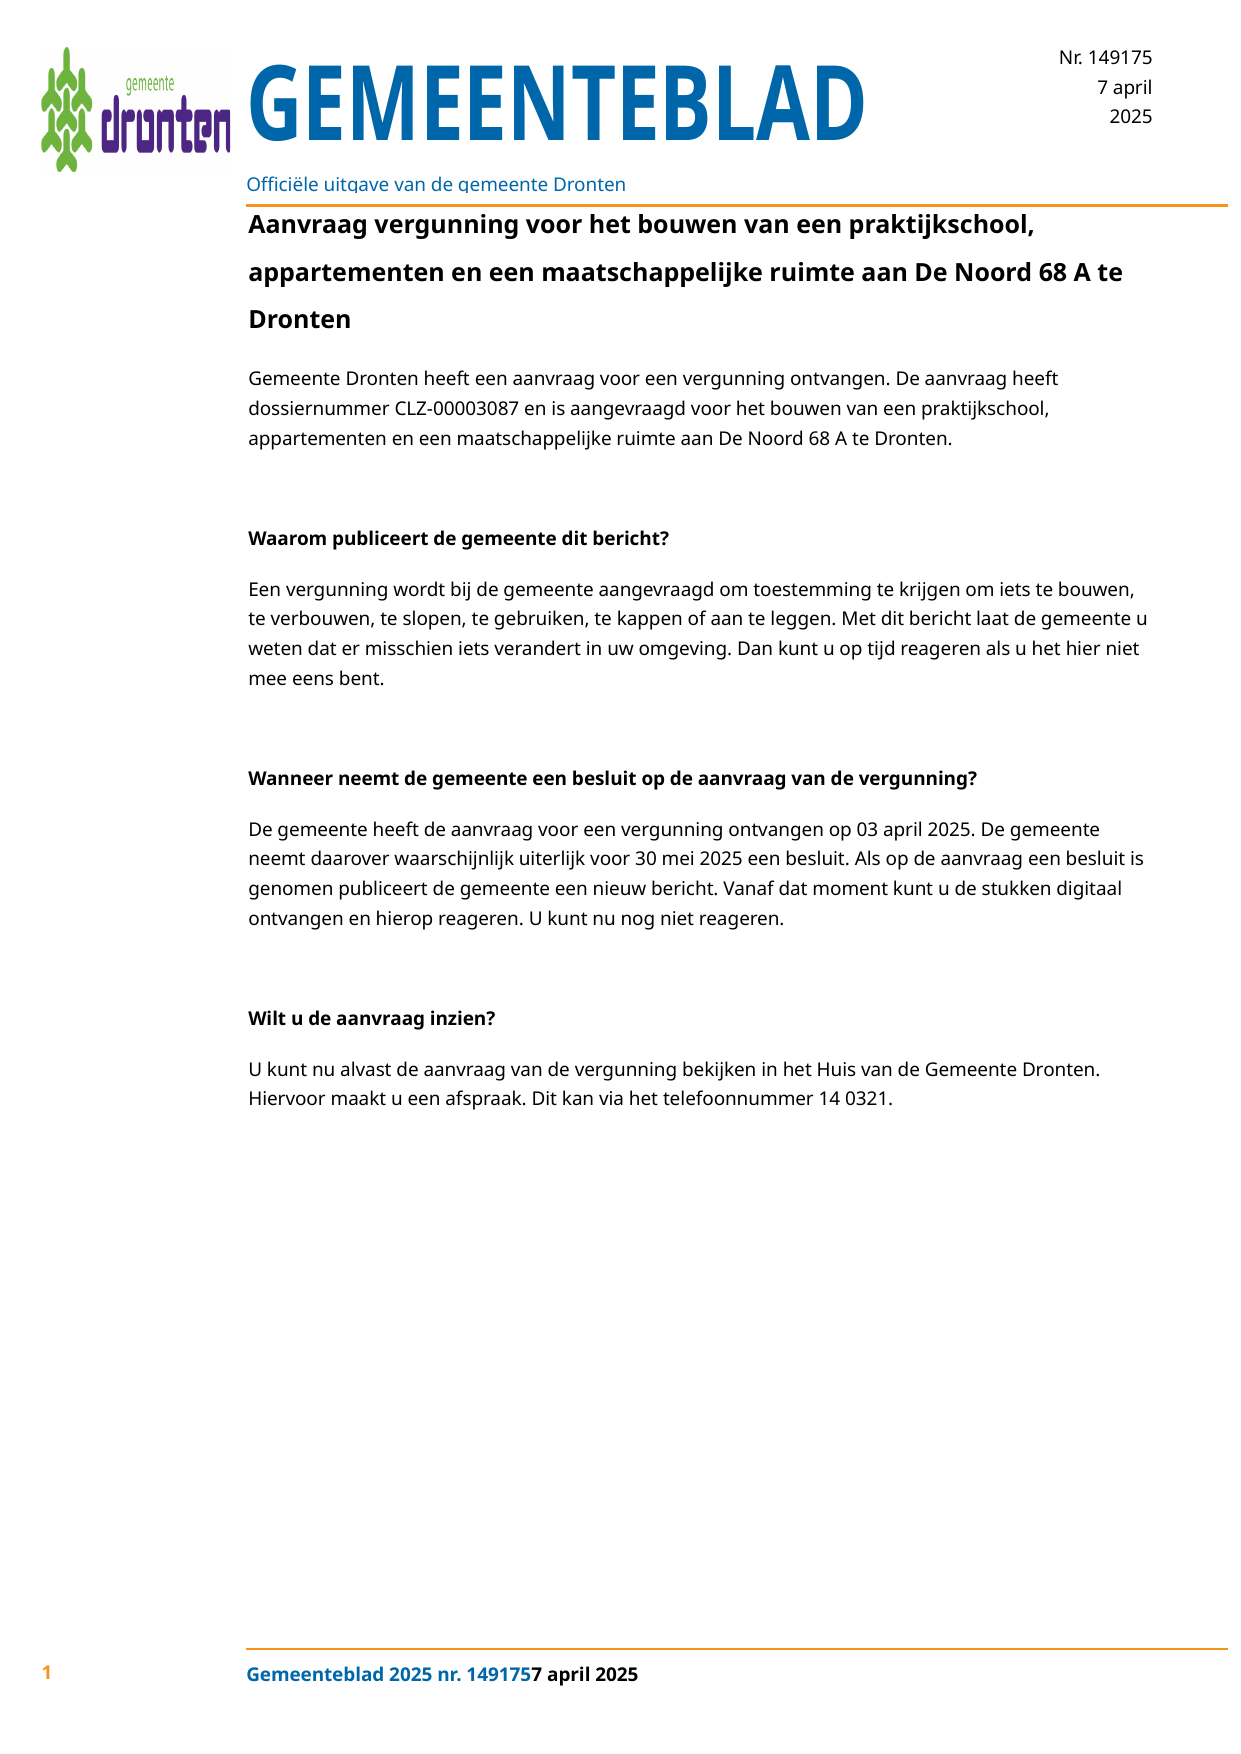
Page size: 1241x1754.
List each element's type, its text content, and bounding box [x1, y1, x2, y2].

text Wilt u de aanvraag inzien? [248, 1006, 1152, 1031]
text De gemeente heeft de aanvraag voor een vergunning ontvangen op 03 april 2025. De gemeente neemt daarover waarschijnlijk uiterlijk voor 30 mei 2025 een besluit. Als op de aanvraag een besluit is genomen publiceert de gemeente een nieuw bericht. Vanaf dat moment kunt u de stukken digitaal ontvangen en hierop reageren. U kunt nu nog niet reageren. [248, 816, 1152, 930]
picture [41, 47, 231, 172]
text U kunt nu alvast de aanvraag van de vergunning bekijken in het Huis van de Gemeente Dronten. Hiervoor maakt u een afspraak. Dit kan via het telefoonnummer 14 0321. [248, 1056, 1152, 1111]
text Een vergunning wordt bij de gemeente aangevraagd om toestemming te krijgen om iets te bouwen, te verbouwen, te slopen, te gebruiken, te kappen of aan te leggen. Met dit bericht laat de gemeente u weten dat er misschien iets verandert in uw omgeving. Dan kunt u op tijd reageren als u het hier niet mee eens bent. [248, 576, 1152, 690]
text Waarom publiceert de gemeente dit bericht? [248, 526, 1152, 551]
text Aanvraag vergunning voor het bouwen van een praktijkschool, appartementen en een maatschappelijke ruimte aan De Noord 68 A te Dronten [248, 207, 1152, 336]
text Wanneer neemt de gemeente een besluit op de aanvraag van de vergunning? [248, 766, 1152, 791]
text Gemeente Dronten heeft een aanvraag voor een vergunning ontvangen. De aanvraag heeft dossiernummer CLZ-00003087 en is aangevraagd voor het bouwen van een praktijkschool, appartementen en een maatschappelijke ruimte aan De Noord 68 A te Dronten. [248, 366, 1152, 450]
